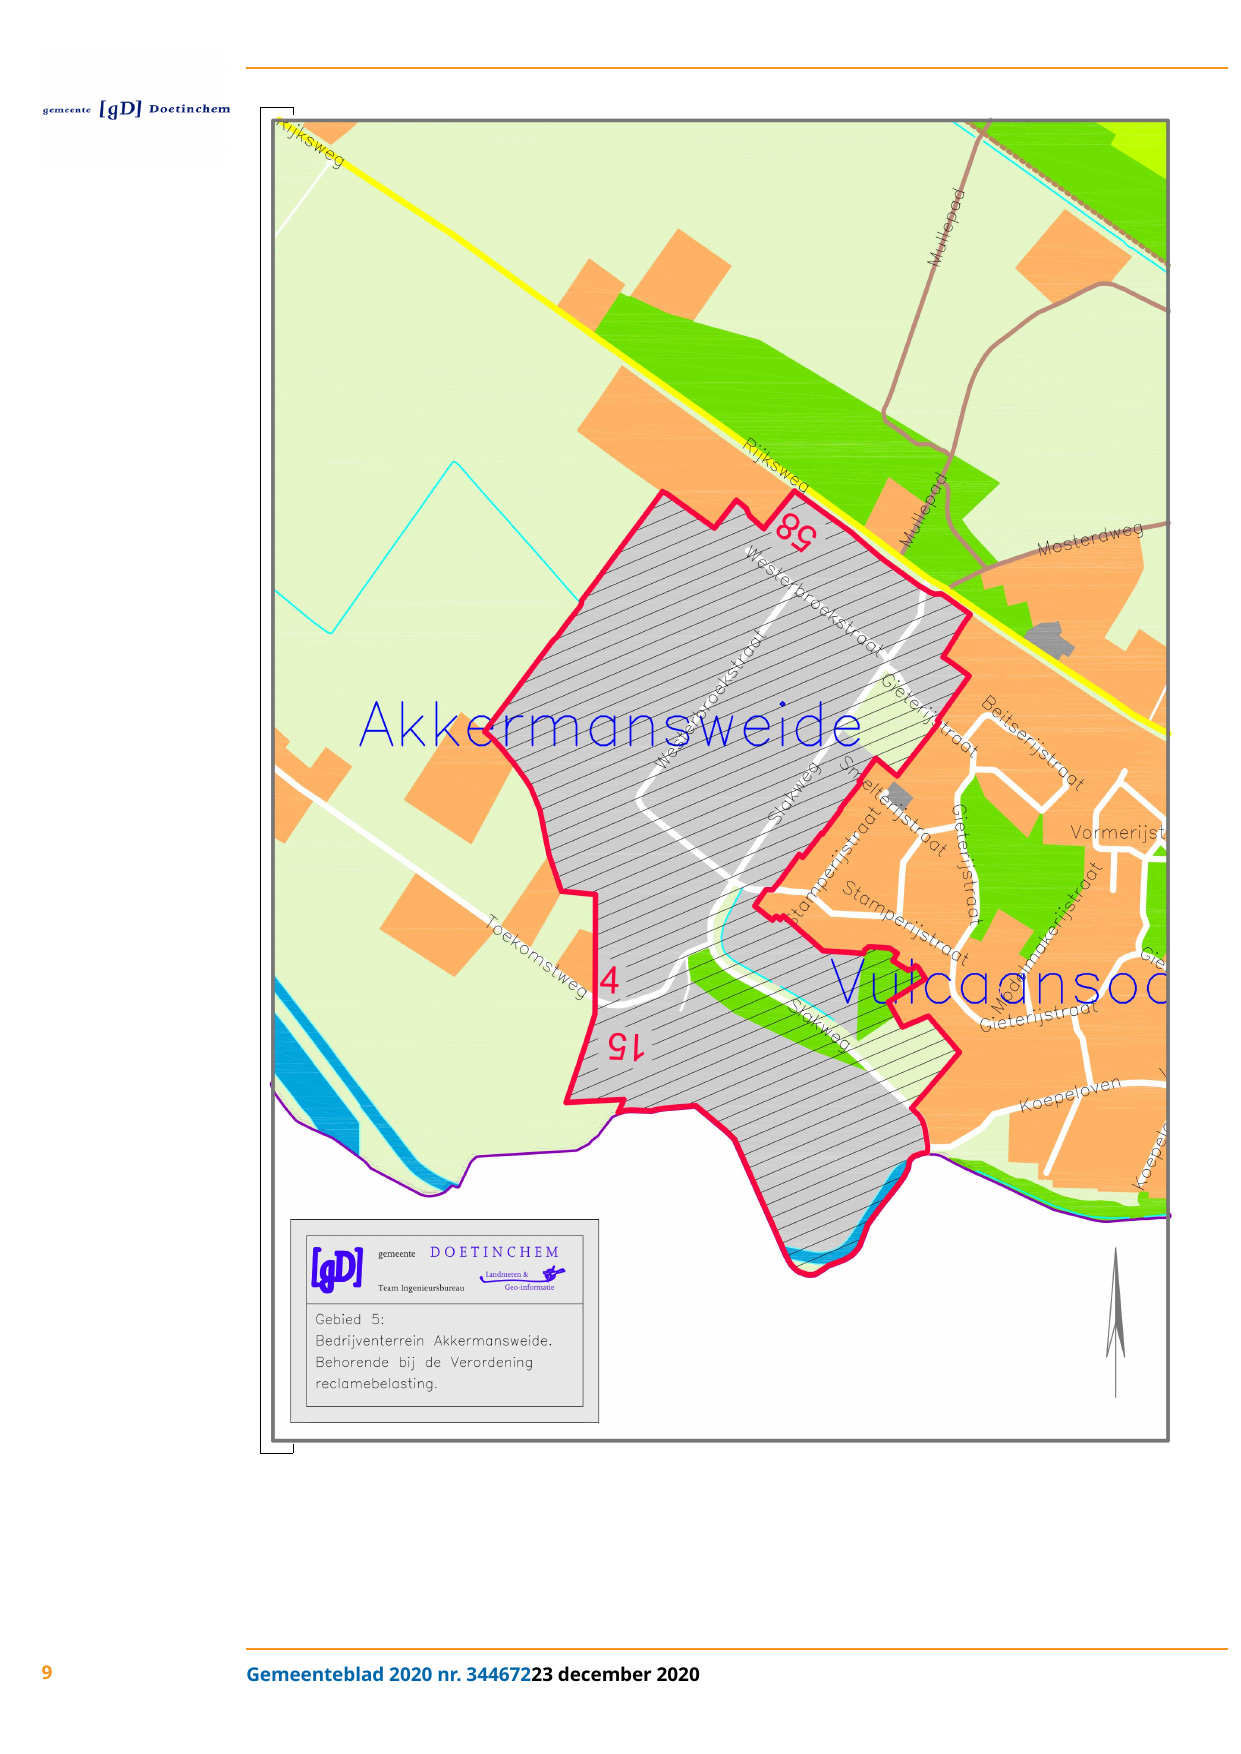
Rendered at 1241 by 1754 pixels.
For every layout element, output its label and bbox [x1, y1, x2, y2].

picture [268, 115, 1173, 1444]
picture [41, 47, 231, 172]
